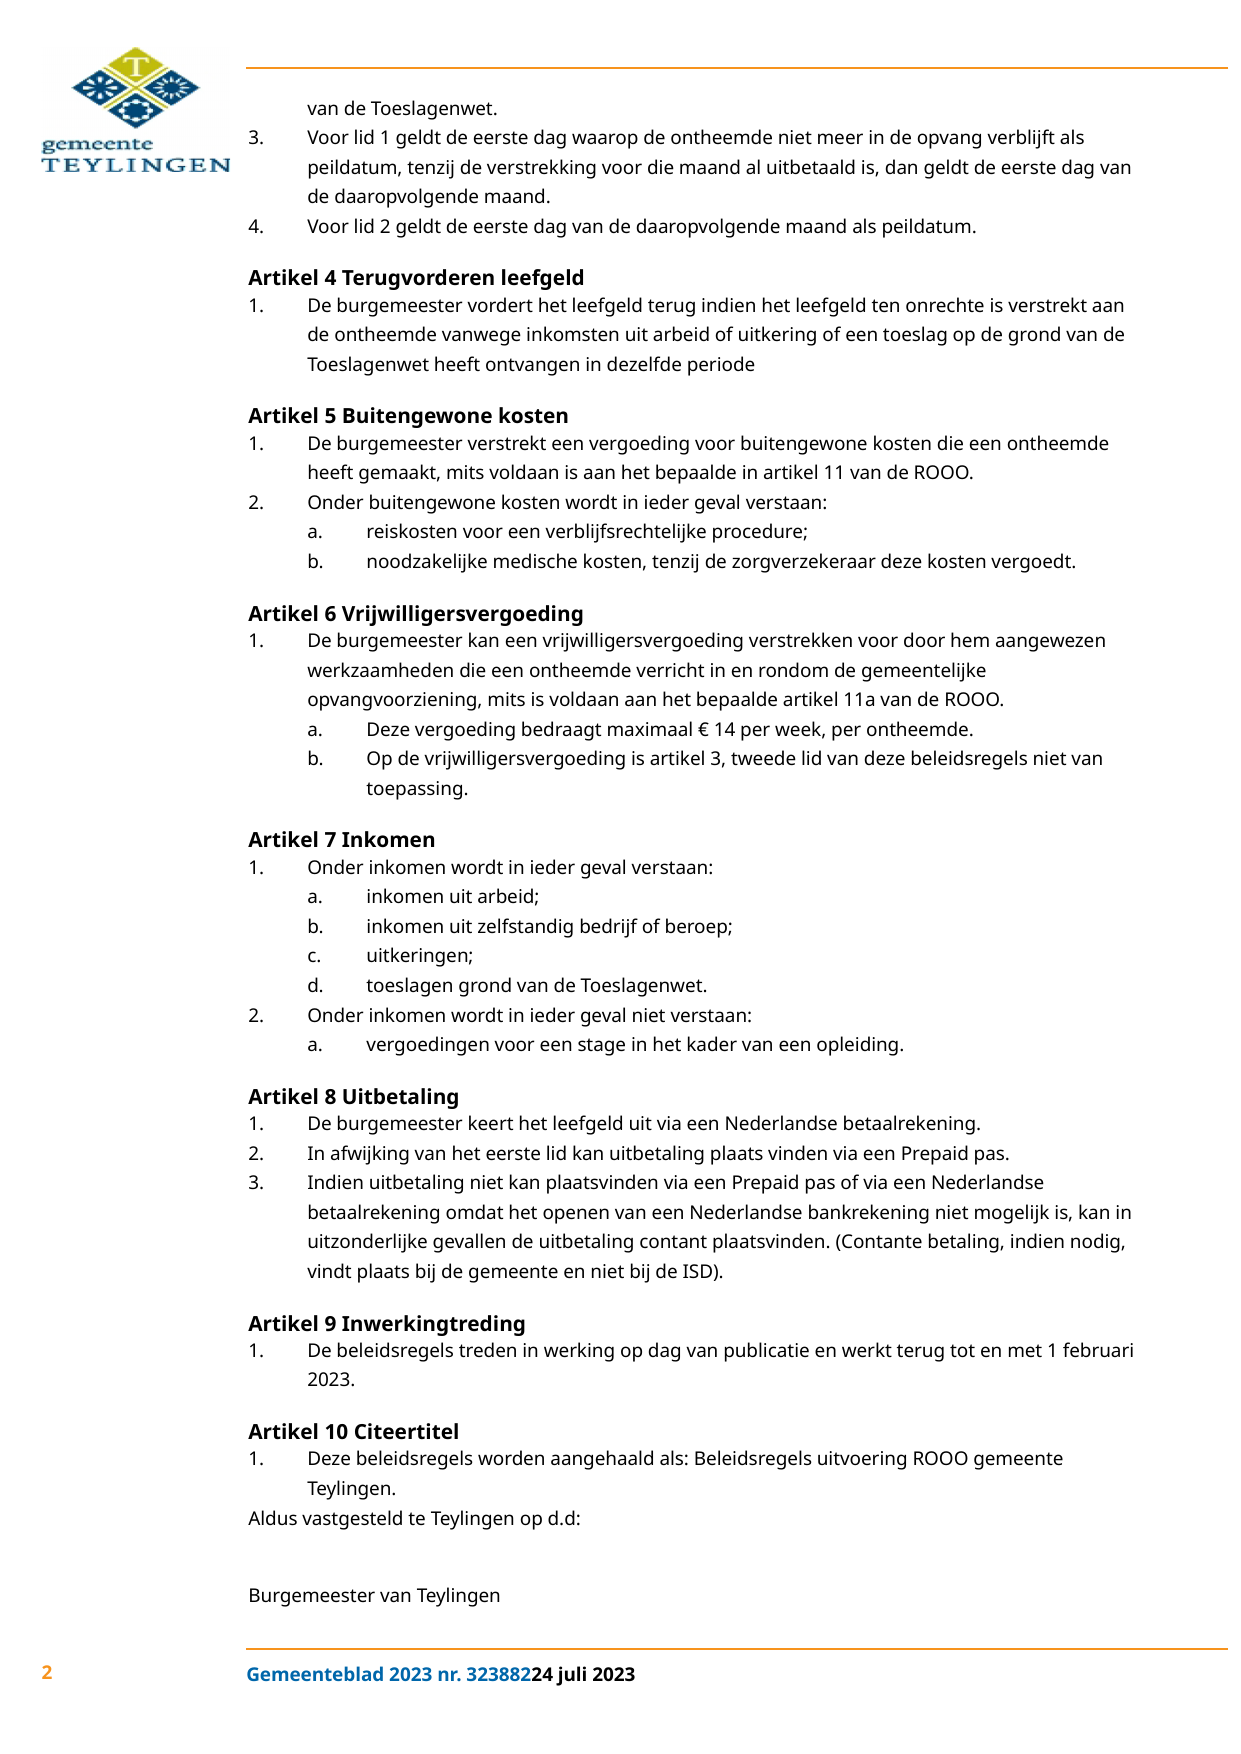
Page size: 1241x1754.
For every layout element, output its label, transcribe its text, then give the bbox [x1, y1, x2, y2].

list Voor lid 1 geldt de eerste dag waarop de ontheemde niet meer in de opvang verblijft als peildatum, tenzij de verstrekking voor die maand al uitbetaald is, dan geldt de eerste dag van de daaropvolgende maand. [248, 124, 1152, 209]
list De burgemeester vordert het leefgeld terug indien het leefgeld ten onrechte is verstrekt aan de ontheemde vanwege inkomsten uit arbeid of uitkering of een toeslag op de grond van de Toeslagenwet heeft ontvangen in dezelfde periode [248, 292, 1152, 377]
list Deze vergoeding bedraagt maximaal € 14 per week, per ontheemde. [307, 716, 1152, 742]
list De burgemeester kan een vrijwilligersvergoeding verstrekken voor door hem aangewezen werkzaamheden die een ontheemde verricht in en rondom de gemeentelijke opvangvoorziening, mits is voldaan aan het bepaalde artikel 11a van de ROOO. [248, 627, 1152, 712]
text Artikel 5 Buitengewone kosten [248, 402, 1152, 430]
list Indien uitbetaling niet kan plaatsvinden via een Prepaid pas of via een Nederlandse betaalrekening omdat het openen van een Nederlandse bankrekening niet mogelijk is, kan in uitzonderlijke gevallen de uitbetaling contant plaatsvinden. (Contante betaling, indien nodig, vindt plaats bij de gemeente en niet bij de ISD). [248, 1169, 1152, 1284]
list reiskosten voor een verblijfsrechtelijke procedure; [307, 519, 1152, 544]
text Artikel 9 Inwerkingtreding [248, 1309, 1152, 1337]
list toeslagen grond van de Toeslagenwet. [307, 972, 1152, 998]
list Deze beleidsregels worden aangehaald als: Beleidsregels uitvoering ROOO gemeente Teylingen. [248, 1446, 1152, 1501]
text Artikel 4 Terugvorderen leefgeld [248, 263, 1152, 292]
text Artikel 7 Inkomen [248, 826, 1152, 854]
list noodzakelijke medische kosten, tenzij de zorgverzekeraar deze kosten vergoedt. [307, 548, 1152, 574]
list Voor lid 2 geldt de eerste dag van de daaropvolgende maand als peildatum. [248, 213, 1152, 239]
list De beleidsregels treden in werking op dag van publicatie en werkt terug tot en met 1 februari 2023. [248, 1337, 1152, 1392]
list Onder inkomen wordt in ieder geval niet verstaan: [248, 1002, 1152, 1028]
text Artikel 10 Citeertitel [248, 1417, 1152, 1446]
list Op de vrijwilligersvergoeding is artikel 3, tweede lid van deze beleidsregels niet van toepassing. [307, 746, 1152, 801]
list De burgemeester verstrekt een vergoeding voor buitengewone kosten die een ontheemde heeft gemaakt, mits voldaan is aan het bepaalde in artikel 11 van de ROOO. [248, 430, 1152, 485]
list uitkeringen; [307, 943, 1152, 968]
list vergoedingen voor een stage in het kader van een opleiding. [307, 1031, 1152, 1057]
list In afwijking van het eerste lid kan uitbetaling plaats vinden via een Prepaid pas. [248, 1140, 1152, 1166]
list inkomen uit arbeid; [307, 883, 1152, 909]
text Artikel 8 Uitbetaling [248, 1082, 1152, 1110]
text Artikel 6 Vrijwilligersvergoeding [248, 599, 1152, 627]
text Aldus vastgesteld te Teylingen op d.d: [248, 1505, 1152, 1530]
list Onder inkomen wordt in ieder geval verstaan: [248, 854, 1152, 880]
picture [41, 47, 231, 172]
list inkomen uit zelfstandig bedrijf of beroep; [307, 913, 1152, 939]
list van de Toeslagenwet. [248, 95, 1152, 121]
list De burgemeester keert het leefgeld uit via een Nederlandse betaalrekening. [248, 1110, 1152, 1136]
list Onder buitengewone kosten wordt in ieder geval verstaan: [248, 489, 1152, 515]
text Burgemeester van Teylingen [248, 1582, 1152, 1608]
